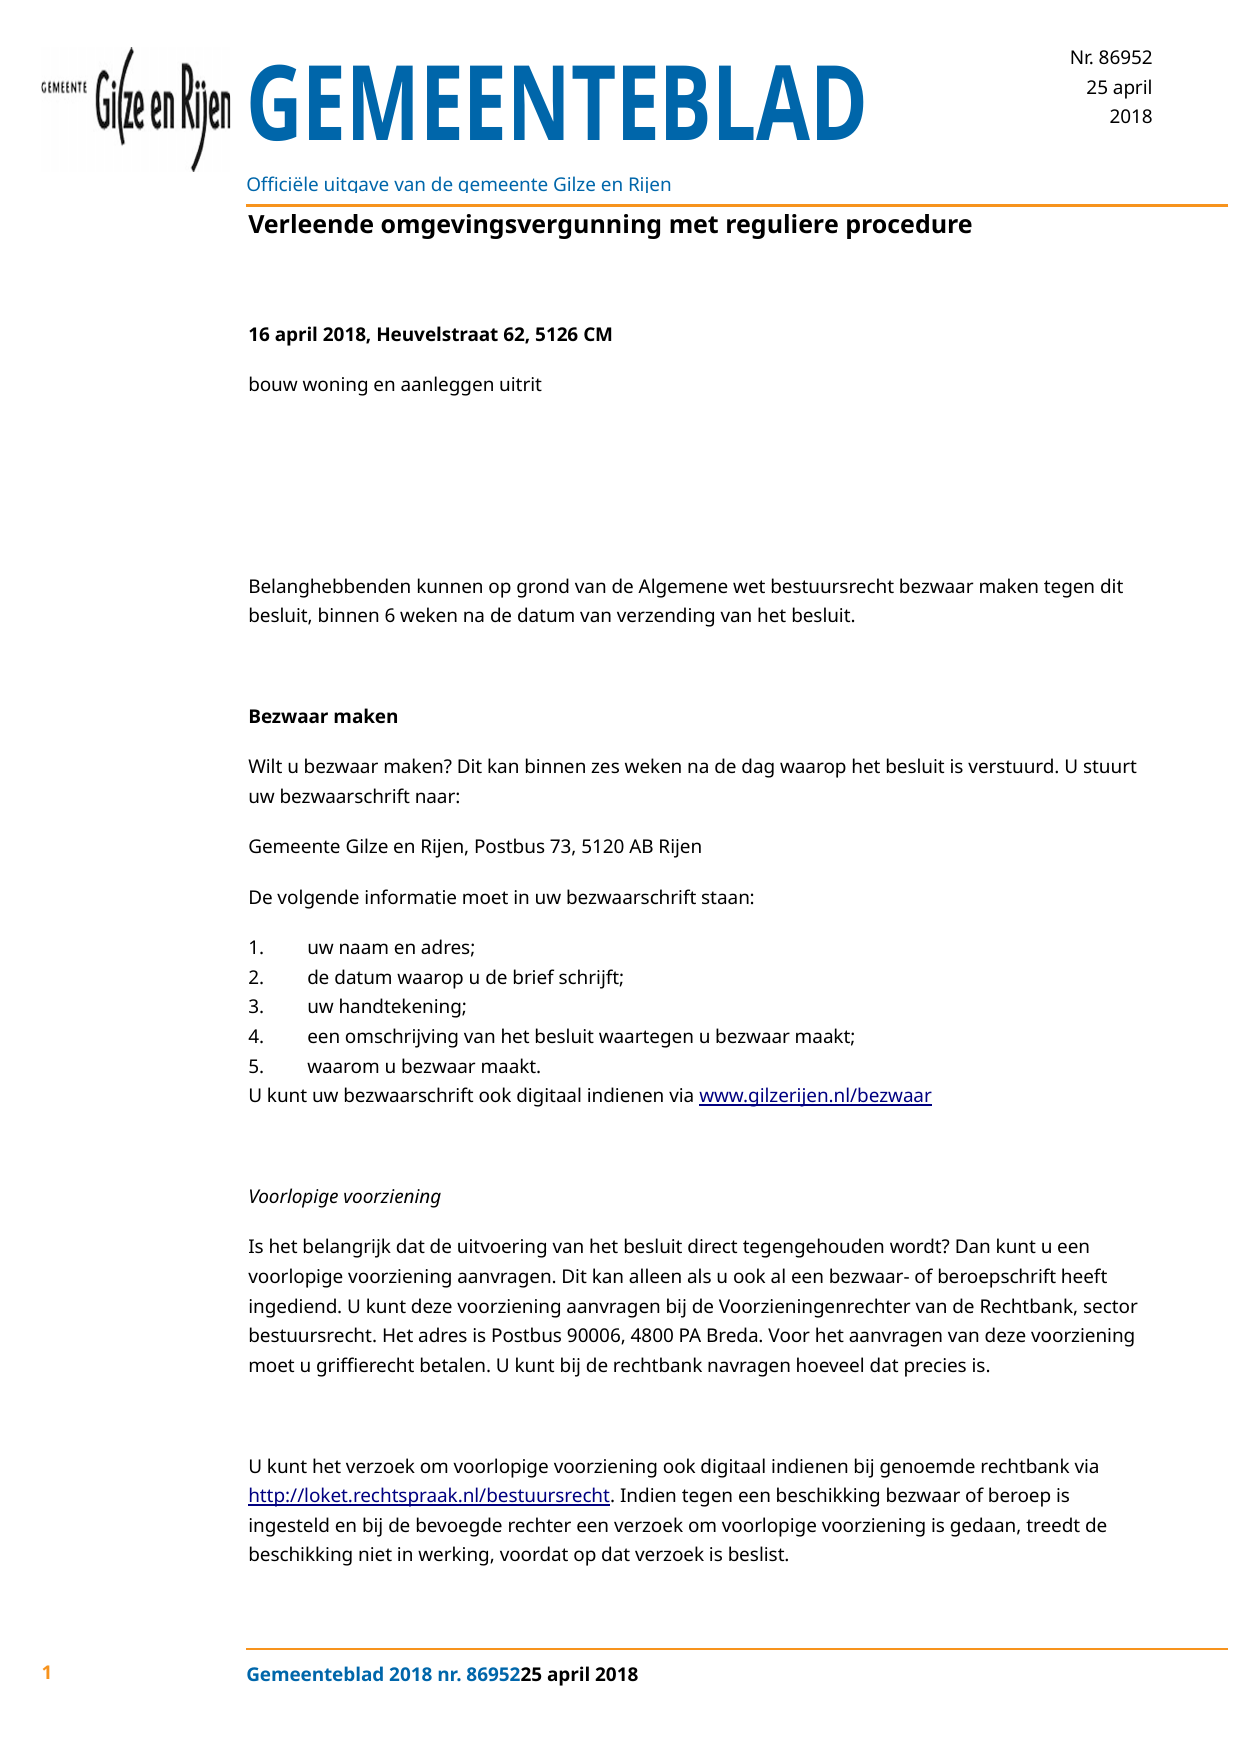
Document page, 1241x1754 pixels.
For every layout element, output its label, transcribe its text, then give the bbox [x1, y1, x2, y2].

text U kunt het verzoek om voorlopige voorziening ook digitaal indienen bij genoemde rechtbank via http://loket.rechtspraak.nl/bestuursrecht. Indien tegen een beschikking bezwaar of beroep is ingesteld en bij de bevoegde rechter een verzoek om voorlopige voorziening is gedaan, treedt de beschikking niet in werking, voordat op dat verzoek is beslist. [248, 1453, 1152, 1567]
text De volgende informatie moet in uw bezwaarschrift staan: [248, 884, 1152, 910]
list de datum waarop u de brief schrijft; [248, 964, 1152, 990]
text Gemeente Gilze en Rijen, Postbus 73, 5120 AB Rijen [248, 834, 1152, 859]
text Voorlopige voorziening [248, 1183, 1152, 1209]
text Bezwaar maken [248, 703, 1152, 729]
text U kunt uw bezwaarschrift ook digitaal indienen via www.gilzerijen.nl/bezwaar [248, 1082, 1152, 1108]
list waarom u bezwaar maakt. [248, 1053, 1152, 1078]
text Is het belangrijk dat de uitvoering van het besluit direct tegengehouden wordt? Dan kunt u een voorlopige voorziening aanvragen. Dit kan alleen als u ook al een bezwaar- of beroepschrift heeft ingediend. U kunt deze voorziening aanvragen bij de Voorzieningenrechter van de Rechtbank, sector bestuursrecht. Het adres is Postbus 90006, 4800 PA Breda. Voor het aanvragen van deze voorziening moet u griffierecht betalen. U kunt bij de rechtbank navragen hoeveel dat precies is. [248, 1234, 1152, 1378]
text Wilt u bezwaar maken? Dit kan binnen zes weken na de dag waarop het besluit is verstuurd. U stuurt uw bezwaarschrift naar: [248, 754, 1152, 809]
picture [41, 47, 231, 172]
text bouw woning en aanleggen uitrit [248, 371, 1152, 397]
list een omschrijving van het besluit waartegen u bezwaar maakt; [248, 1023, 1152, 1049]
list uw handtekening; [248, 994, 1152, 1019]
list uw naam en adres; [248, 934, 1152, 960]
text Verleende omgevingsvergunning met reguliere procedure [248, 207, 1152, 241]
text 16 april 2018, Heuvelstraat 62, 5126 CM [248, 321, 1152, 346]
text Belanghebbenden kunnen op grond van de Algemene wet bestuursrecht bezwaar maken tegen dit besluit, binnen 6 weken na de datum van verzending van het besluit. [248, 573, 1152, 628]
